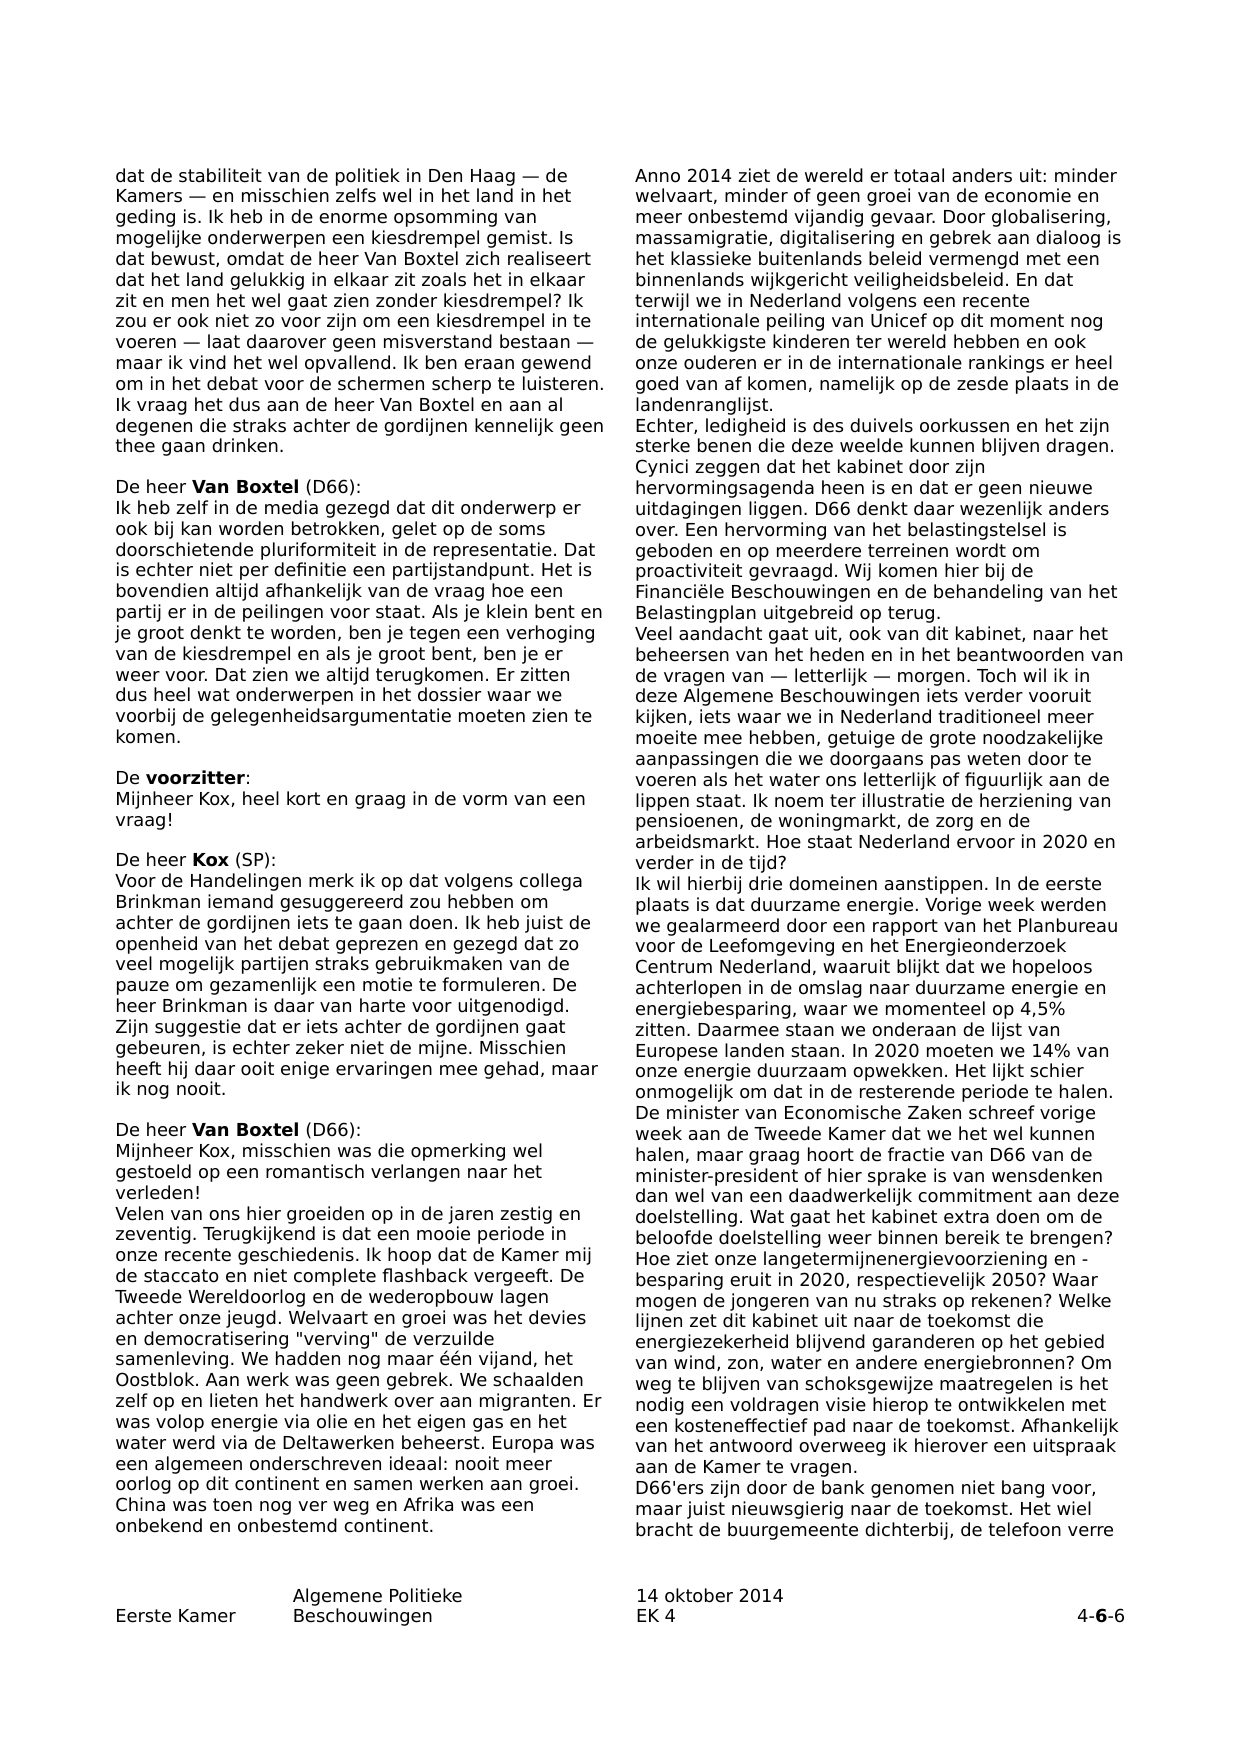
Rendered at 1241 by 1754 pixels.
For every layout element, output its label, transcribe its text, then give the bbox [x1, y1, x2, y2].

text Ik wil hierbij drie domeinen aanstippen. In de eerste plaats is dat duurzame energie. Vorige week werden we gealarmeerd door een rapport van het Planbureau voor de Leefomgeving en het Energieonderzoek Centrum Nederland, waaruit blijkt dat we hopeloos achterlopen in de omslag naar duurzame energie en energiebesparing, waar we momenteel op 4,5% zitten. Daarmee staan we onderaan de lijst van Europese landen staan. In 2020 moeten we 14% van onze energie duurzaam opwekken. Het lijkt schier onmogelijk om dat in de resterende periode te halen. De minister van Economische Zaken schreef vorige week aan de Tweede Kamer dat we het wel kunnen halen, maar graag hoort de fractie van D66 van de minister-president of hier sprake is van wensdenken dan wel van een daadwerkelijk commitment aan deze doelstelling. Wat gaat het kabinet extra doen om de beloofde doelstelling weer binnen bereik te brengen? Hoe ziet onze langetermijnenergievoorziening en -besparing eruit in 2020, respectievelijk 2050? Waar mogen de jongeren van nu straks op rekenen? Welke lijnen zet dit kabinet uit naar de toekomst die energiezekerheid blijvend garanderen op het gebied van wind, zon, water en andere energiebronnen? Om weg te blijven van schoksgewijze maatregelen is het nodig een voldragen visie hierop te ontwikkelen met een kosteneffectief pad naar de toekomst. Afhankelijk van het antwoord overweeg ik hierover een uitspraak aan de Kamer te vragen. [635, 874, 1125, 1478]
text De heer Van Boxtel (D66): [115, 477, 605, 498]
text Ik heb zelf in de media gezegd dat dit onderwerp er ook bij kan worden betrokken, gelet op de soms doorschietende pluriformiteit in de representatie. Dat is echter niet per definitie een partijstandpunt. Het is bovendien altijd afhankelijk van de vraag hoe een partij er in de peilingen voor staat. Als je klein bent en je groot denkt te worden, ben je tegen een verhoging van de kiesdrempel en als je groot bent, ben je er weer voor. Dat zien we altijd terugkomen. Er zitten dus heel wat onderwerpen in het dossier waar we voorbij de gelegenheidsargumentatie moeten zien te komen. [115, 498, 605, 748]
text De heer Kox (SP): [115, 850, 605, 871]
text dat de stabiliteit van de politiek in Den Haag — de Kamers — en misschien zelfs wel in het land in het geding is. Ik heb in de enorme opsomming van mogelijke onderwerpen een kiesdrempel gemist. Is dat bewust, omdat de heer Van Boxtel zich realiseert dat het land gelukkig in elkaar zit zoals het in elkaar zit en men het wel gaat zien zonder kiesdrempel? Ik zou er ook niet zo voor zijn om een kiesdrempel in te voeren — laat daarover geen misverstand bestaan — maar ik vind het wel opvallend. Ik ben eraan gewend om in het debat voor de schermen scherp te luisteren. Ik vraag het dus aan de heer Van Boxtel en aan al degenen die straks achter de gordijnen kennelijk geen thee gaan drinken. [115, 165, 605, 457]
text Echter, ledigheid is des duivels oorkussen en het zijn sterke benen die deze weelde kunnen blijven dragen. Cynici zeggen dat het kabinet door zijn hervormingsagenda heen is en dat er geen nieuwe uitdagingen liggen. D66 denkt daar wezenlijk anders over. Een hervorming van het belastingstelsel is geboden en op meerdere terreinen wordt om proactiviteit gevraagd. Wij komen hier bij de Financiële Beschouwingen en de behandeling van het Belastingplan uitgebreid op terug. [635, 415, 1125, 624]
text De heer Van Boxtel (D66): [115, 1120, 605, 1141]
text Velen van ons hier groeiden op in de jaren zestig en zeventig. Terugkijkend is dat een mooie periode in onze recente geschiedenis. Ik hoop dat de Kamer mij de staccato en niet complete flashback vergeeft. De Tweede Wereldoorlog en de wederopbouw lagen achter onze jeugd. Welvaart en groei was het devies en democratisering "verving" de verzuilde samenleving. We hadden nog maar één vijand, het Oostblok. Aan werk was geen gebrek. We schaalden zelf op en lieten het handwerk over aan migranten. Er was volop energie via olie en het eigen gas en het water werd via de Deltawerken beheerst. Europa was een algemeen onderschreven ideaal: nooit meer oorlog op dit continent en samen werken aan groei. China was toen nog ver weg en Afrika was een onbekend en onbestemd continent. [115, 1203, 605, 1537]
text Mijnheer Kox, misschien was die opmerking wel gestoeld op een romantisch verlangen naar het verleden! [115, 1141, 605, 1203]
text Mijnheer Kox, heel kort en graag in de vorm van een vraag! [115, 788, 605, 830]
text Voor de Handelingen merk ik op dat volgens collega Brinkman iemand gesuggereerd zou hebben om achter de gordijnen iets te gaan doen. Ik heb juist de openheid van het debat geprezen en gezegd dat zo veel mogelijk partijen straks gebruikmaken van de pauze om gezamenlijk een motie te formuleren. De heer Brinkman is daar van harte voor uitgenodigd. Zijn suggestie dat er iets achter de gordijnen gaat gebeuren, is echter zeker niet de mijne. Misschien heeft hij daar ooit enige ervaringen mee gehad, maar ik nog nooit. [115, 871, 605, 1100]
text De voorzitter: [115, 768, 605, 788]
text Anno 2014 ziet de wereld er totaal anders uit: minder welvaart, minder of geen groei van de economie en meer onbestemd vijandig gevaar. Door globalisering, massamigratie, digitalisering en gebrek aan dialoog is het klassieke buitenlands beleid vermengd met een binnenlands wijkgericht veiligheidsbeleid. En dat terwijl we in Nederland volgens een recente internationale peiling van Unicef op dit moment nog de gelukkigste kinderen ter wereld hebben en ook onze ouderen er in de internationale rankings er heel goed van af komen, namelijk op de zesde plaats in de landenranglijst. [635, 165, 1125, 415]
text D66'ers zijn door de bank genomen niet bang voor, maar juist nieuwsgierig naar de toekomst. Het wiel bracht de buurgemeente dichterbij, de telefoon verre [635, 1478, 1125, 1540]
text Veel aandacht gaat uit, ook van dit kabinet, naar het beheersen van het heden en in het beantwoorden van de vragen van — letterlijk — morgen. Toch wil ik in deze Algemene Beschouwingen iets verder vooruit kijken, iets waar we in Nederland traditioneel meer moeite mee hebben, getuige de grote noodzakelijke aanpassingen die we doorgaans pas weten door te voeren als het water ons letterlijk of figuurlijk aan de lippen staat. Ik noem ter illustratie de herziening van pensioenen, de woningmarkt, de zorg en de arbeidsmarkt. Hoe staat Nederland ervoor in 2020 en verder in de tijd? [635, 624, 1125, 874]
